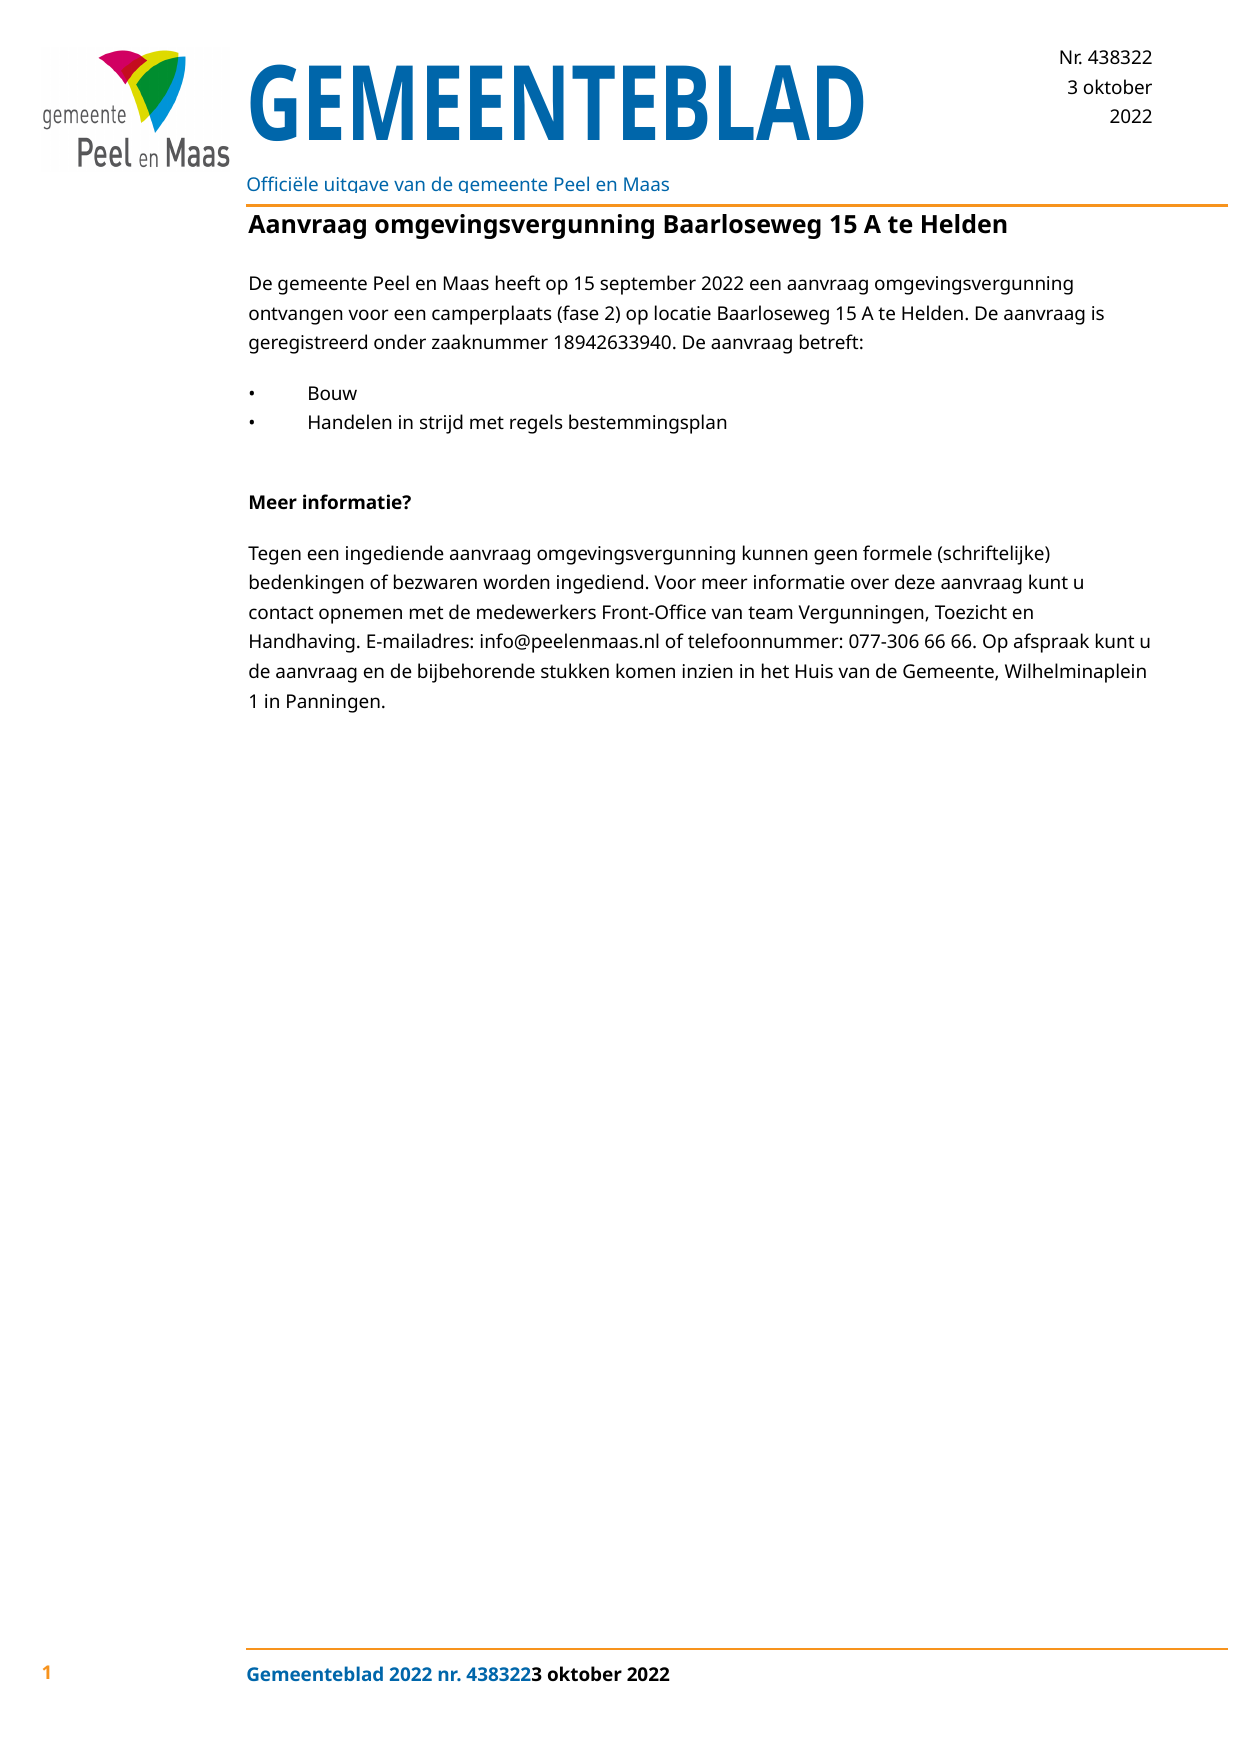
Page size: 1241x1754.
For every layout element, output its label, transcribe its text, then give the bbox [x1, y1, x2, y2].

list Bouw [248, 380, 1152, 406]
text Aanvraag omgevingsvergunning Baarloseweg 15 A te Helden [248, 207, 1152, 241]
picture [41, 47, 231, 172]
list Handelen in strijd met regels bestemmingsplan [248, 409, 1152, 435]
text Tegen een ingediende aanvraag omgevingsvergunning kunnen geen formele (schriftelijke) bedenkingen of bezwaren worden ingediend. Voor meer informatie over deze aanvraag kunt u contact opnemen met de medewerkers Front-Office van team Vergunningen, Toezicht en Handhaving. E-mailadres: info@peelenmaas.nl of telefoonnummer: 077-306 66 66. Op afspraak kunt u de aanvraag en de bijbehorende stukken komen inzien in het Huis van de Gemeente, Wilhelminaplein 1 in Panningen. [248, 540, 1152, 713]
text Meer informatie? [248, 489, 1152, 515]
text De gemeente Peel en Maas heeft op 15 september 2022 een aanvraag omgevingsvergunning ontvangen voor een camperplaats (fase 2) op locatie Baarloseweg 15 A te Helden. De aanvraag is geregistreerd onder zaaknummer 18942633940. De aanvraag betreft: [248, 270, 1152, 355]
